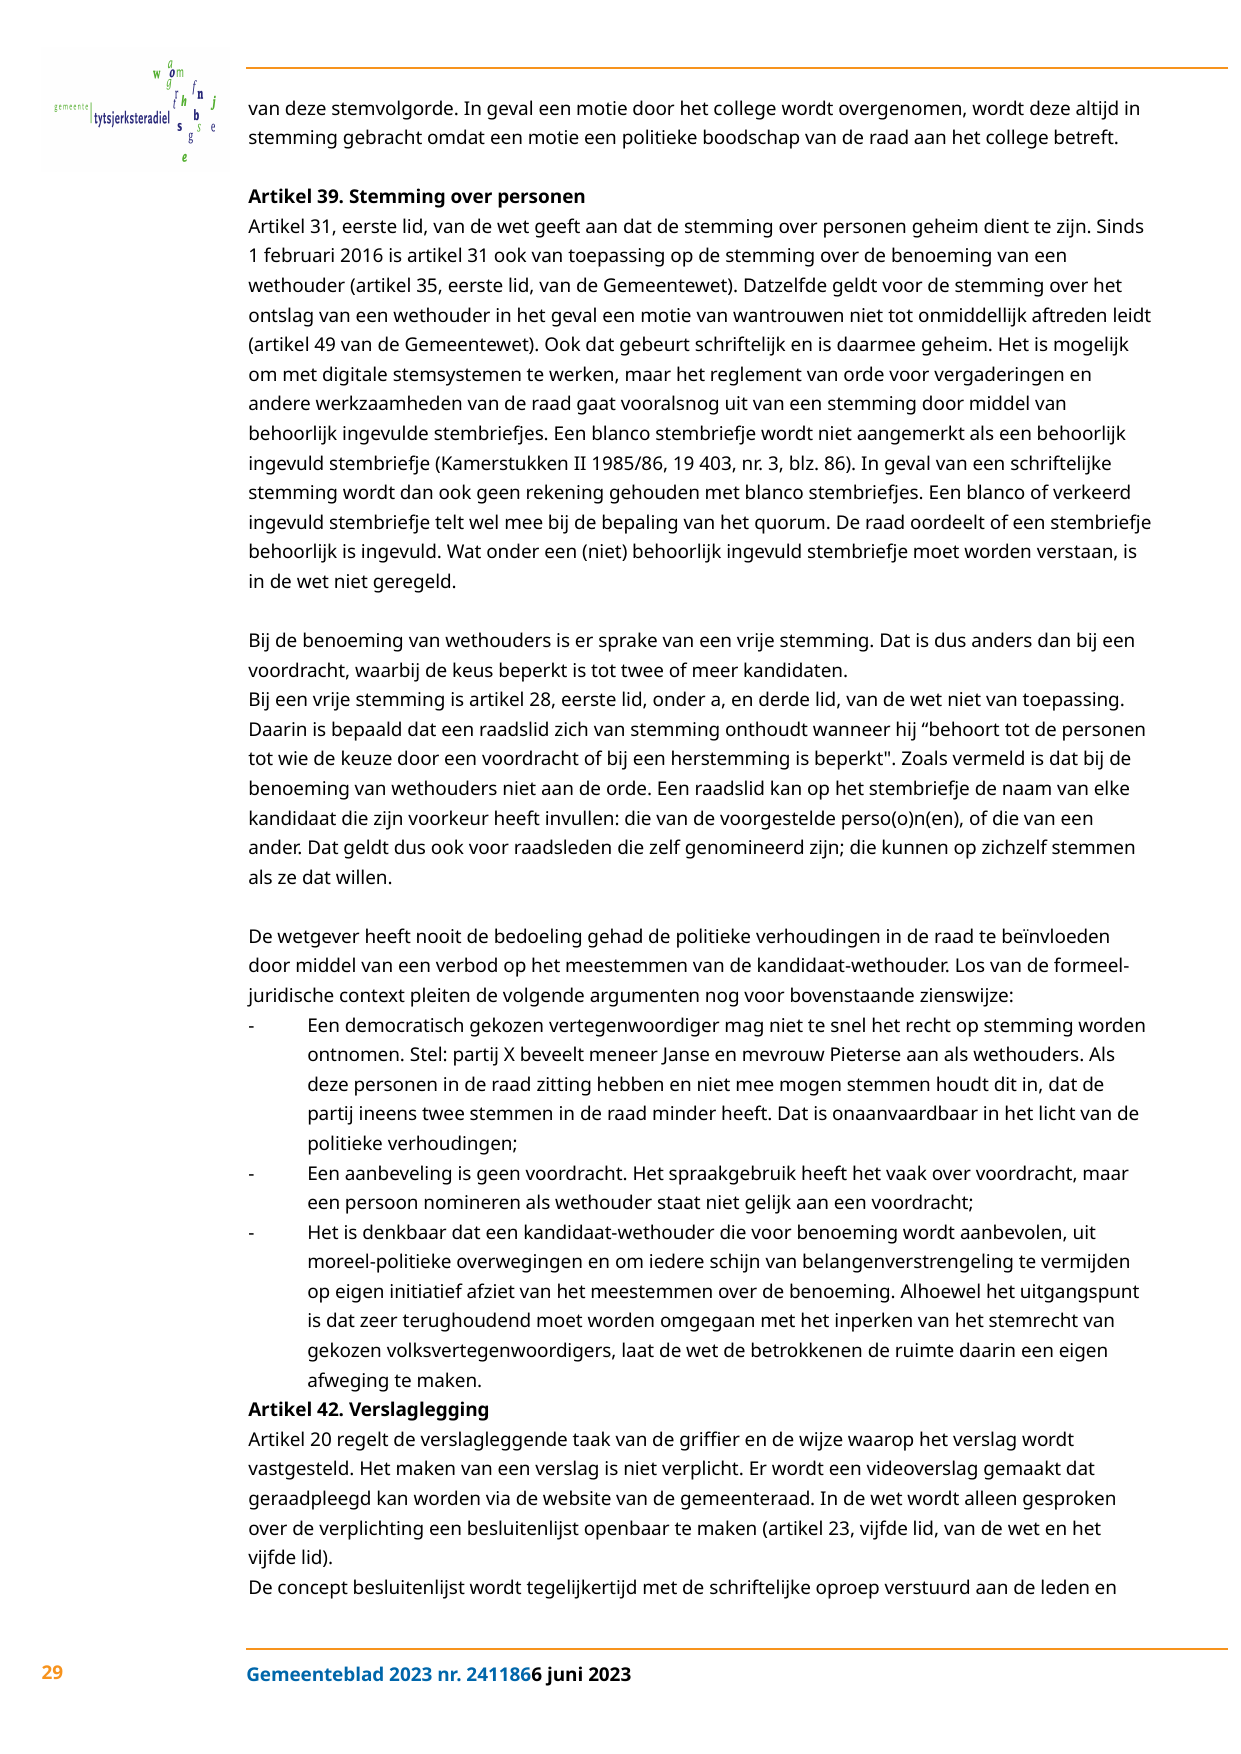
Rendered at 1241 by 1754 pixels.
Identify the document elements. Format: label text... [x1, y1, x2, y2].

text van deze stemvolgorde. In geval een motie door het college wordt overgenomen, wordt deze altijd in stemming gebracht omdat een motie een politieke boodschap van de raad aan het college betreft. [248, 95, 1152, 150]
text Bij een vrije stemming is artikel 28, eerste lid, onder a, en derde lid, van de wet niet van toepassing. Daarin is bepaald dat een raadslid zich van stemming onthoudt wanneer hij “behoort tot de personen tot wie de keuze door een voordracht of bij een herstemming is beperkt". Zoals vermeld is dat bij de benoeming van wethouders niet aan de orde. Een raadslid kan op het stembriefje de naam van elke kandidaat die zijn voorkeur heeft invullen: die van de voorgestelde perso(o)n(en), of die van een ander. Dat geldt dus ook voor raadsleden die zelf genomineerd zijn; die kunnen op zichzelf stemmen als ze dat willen. [248, 686, 1152, 890]
picture [41, 47, 231, 172]
text Artikel 31, eerste lid, van de wet geeft aan dat de stemming over personen geheim dient te zijn. Sinds 1 februari 2016 is artikel 31 ook van toepassing op de stemming over de benoeming van een wethouder (artikel 35, eerste lid, van de Gemeentewet). Datzelfde geldt voor de stemming over het ontslag van een wethouder in het geval een motie van wantrouwen niet tot onmiddellijk aftreden leidt (artikel 49 van de Gemeentewet). Ook dat gebeurt schriftelijk en is daarmee geheim. Het is mogelijk om met digitale stemsystemen te werken, maar het reglement van orde voor vergaderingen en andere werkzaamheden van de raad gaat vooralsnog uit van een stemming door middel van behoorlijk ingevulde stembriefjes. Een blanco stembriefje wordt niet aangemerkt als een behoorlijk ingevuld stembriefje (Kamerstukken II 1985/86, 19 403, nr. 3, blz. 86). In geval van een schriftelijke stemming wordt dan ook geen rekening gehouden met blanco stembriefjes. Een blanco of verkeerd ingevuld stembriefje telt wel mee bij de bepaling van het quorum. De raad oordeelt of een stembriefje behoorlijk is ingevuld. Wat onder een (niet) behoorlijk ingevuld stembriefje moet worden verstaan, is in de wet niet geregeld. [248, 213, 1152, 594]
list Een democratisch gekozen vertegenwoordiger mag niet te snel het recht op stemming worden ontnomen. Stel: partij X beveelt meneer Janse en mevrouw Pieterse aan als wethouders. Als deze personen in de raad zitting hebben en niet mee mogen stemmen houdt dit in, dat de partij ineens twee stemmen in de raad minder heeft. Dat is onaanvaardbaar in het licht van de politieke verhoudingen; [248, 1012, 1152, 1156]
text De concept besluitenlijst wordt tegelijkertijd met de schriftelijke oproep verstuurd aan de leden en [248, 1574, 1152, 1600]
list Het is denkbaar dat een kandidaat-wethouder die voor benoeming wordt aanbevolen, uit moreel-politieke overwegingen en om iedere schijn van belangenverstrengeling te vermijden op eigen initiatief afziet van het meestemmen over de benoeming. Alhoewel het uitgangspunt is dat zeer terughoudend moet worden omgegaan met het inperken van het stemrecht van gekozen volksvertegenwoordigers, laat de wet de betrokkenen de ruimte daarin een eigen afweging te maken. [248, 1219, 1152, 1393]
text Artikel 39. Stemming over personen [248, 183, 1152, 209]
text Artikel 20 regelt de verslagleggende taak van de griffier en de wijze waarop het verslag wordt vastgesteld. Het maken van een verslag is niet verplicht. Er wordt een videoverslag gemaakt dat geraadpleegd kan worden via de website van de gemeenteraad. In de wet wordt alleen gesproken over de verplichting een besluitenlijst openbaar te maken (artikel 23, vijfde lid, van de wet en het vijfde lid). [248, 1426, 1152, 1570]
text Bij de benoeming van wethouders is er sprake van een vrije stemming. Dat is dus anders dan bij een voordracht, waarbij de keus beperkt is tot twee of meer kandidaten. [248, 627, 1152, 683]
text De wetgever heeft nooit de bedoeling gehad de politieke verhoudingen in de raad te beïnvloeden door middel van een verbod op het meestemmen van de kandidaat-wethouder. Los van de formeel-juridische context pleiten de volgende argumenten nog voor bovenstaande zienswijze: [248, 923, 1152, 1008]
list Een aanbeveling is geen voordracht. Het spraakgebruik heeft het vaak over voordracht, maar een persoon nomineren als wethouder staat niet gelijk aan een voordracht; [248, 1160, 1152, 1215]
text Artikel 42. Verslaglegging [248, 1396, 1152, 1422]
